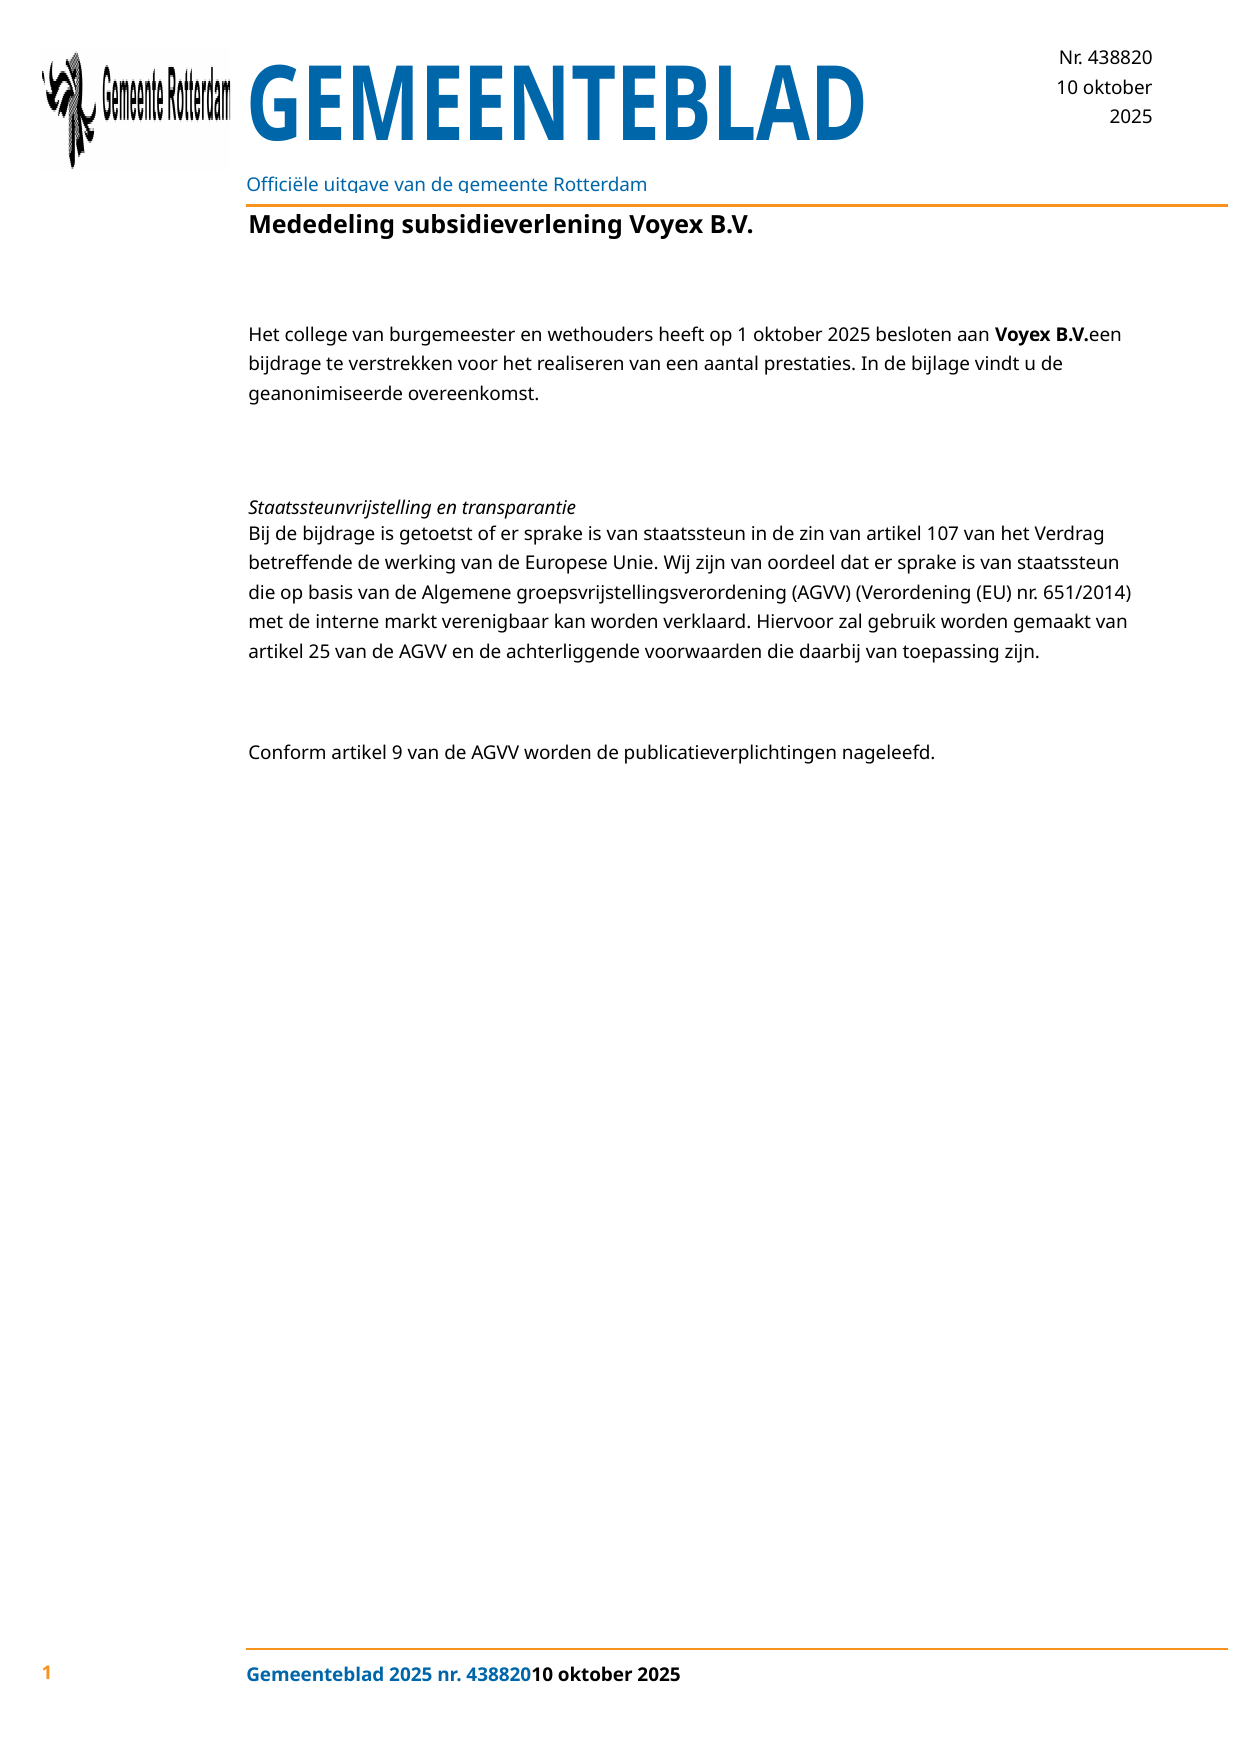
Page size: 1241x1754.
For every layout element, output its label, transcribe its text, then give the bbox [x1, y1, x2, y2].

picture [41, 47, 231, 172]
text Mededeling subsidieverlening Voyex B.V. [248, 207, 1152, 241]
text Het college van burgemeester en wethouders heeft op 1 oktober 2025 besloten aan Voyex B.V.een bijdrage te verstrekken voor het realiseren van een aantal prestaties. In de bijlage vindt u de geanonimiseerde overeenkomst. [248, 321, 1152, 406]
text Conform artikel 9 van de AGVV worden de publicatieverplichtingen nageleefd. [248, 739, 1152, 765]
text Staatssteunvrijstelling en transparantie [248, 494, 1152, 520]
text Bij de bijdrage is getoetst of er sprake is van staatssteun in de zin van artikel 107 van het Verdrag betreffende de werking van de Europese Unie. Wij zijn van oordeel dat er sprake is van staatssteun die op basis van de Algemene groepsvrijstellingsverordening (AGVV) (Verordening (EU) nr. 651/2014) met de interne markt verenigbaar kan worden verklaard. Hiervoor zal gebruik worden gemaakt van artikel 25 van de AGVV en de achterliggende voorwaarden die daarbij van toepassing zijn. [248, 520, 1152, 664]
